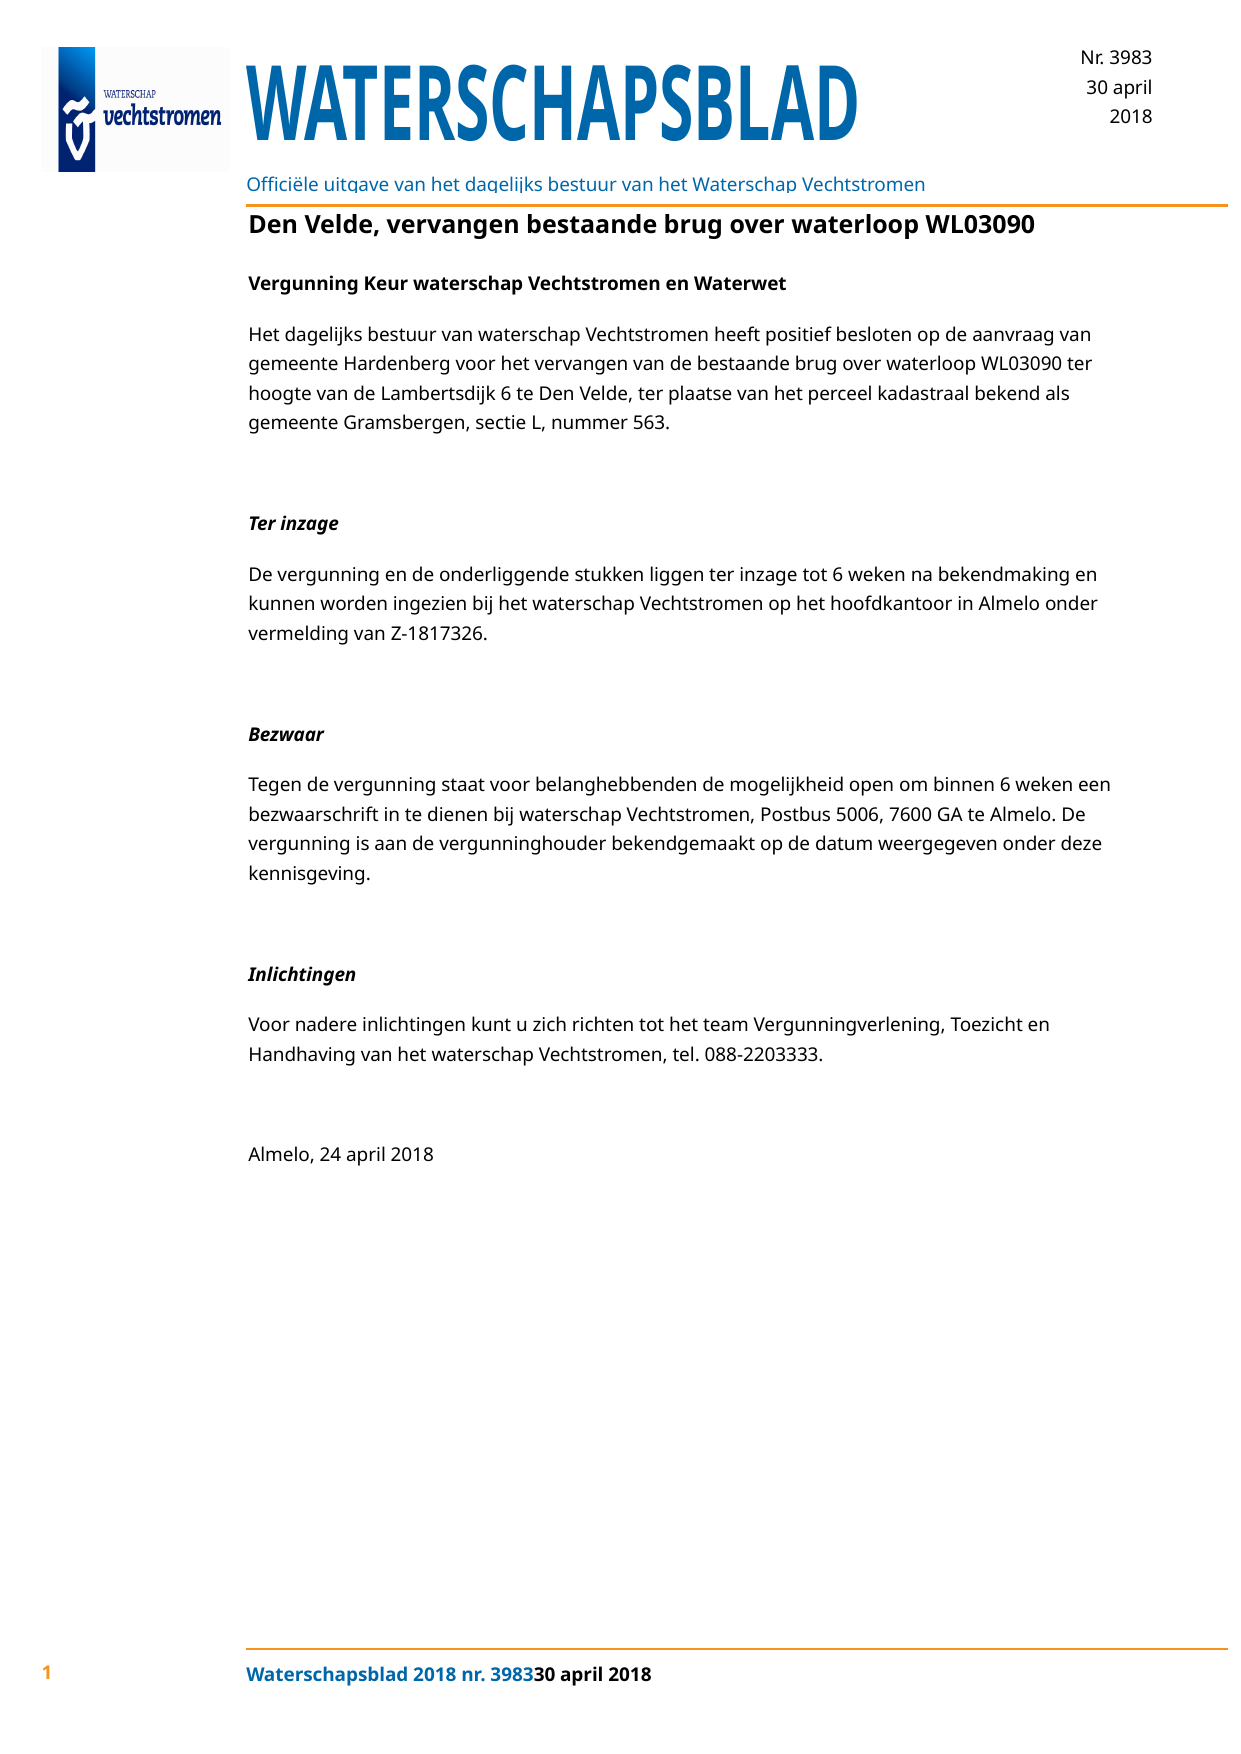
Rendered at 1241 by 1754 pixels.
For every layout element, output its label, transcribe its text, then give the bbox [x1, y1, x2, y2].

text Den Velde, vervangen bestaande brug over waterloop WL03090 [248, 207, 1152, 241]
text Inlichtingen [248, 961, 1152, 986]
text Bezwaar [248, 721, 1152, 746]
text Vergunning Keur waterschap Vechtstromen en Waterwet [248, 270, 1152, 296]
text Het dagelijks bestuur van waterschap Vechtstromen heeft positief besloten op de aanvraag van gemeente Hardenberg voor het vervangen van de bestaande brug over waterloop WL03090 ter hoogte van de Lambertsdijk 6 te Den Velde, ter plaatse van het perceel kadastraal bekend als gemeente Gramsbergen, sectie L, nummer 563. [248, 321, 1152, 435]
text De vergunning en de onderliggende stukken liggen ter inzage tot 6 weken na bekendmaking en kunnen worden ingezien bij het waterschap Vechtstromen op het hoofdkantoor in Almelo onder vermelding van Z-1817326. [248, 561, 1152, 646]
text Tegen de vergunning staat voor belanghebbenden de mogelijkheid open om binnen 6 weken een bezwaarschrift in te dienen bij waterschap Vechtstromen, Postbus 5006, 7600 GA te Almelo. De vergunning is aan de vergunninghouder bekendgemaakt op de datum weergegeven onder deze kennisgeving. [248, 771, 1152, 886]
text Almelo, 24 april 2018 [248, 1142, 1152, 1167]
text Voor nadere inlichtingen kunt u zich richten tot het team Vergunningverlening, Toezicht en Handhaving van het waterschap Vechtstromen, tel. 088-2203333. [248, 1011, 1152, 1066]
picture [41, 47, 231, 172]
text Ter inzage [248, 510, 1152, 536]
